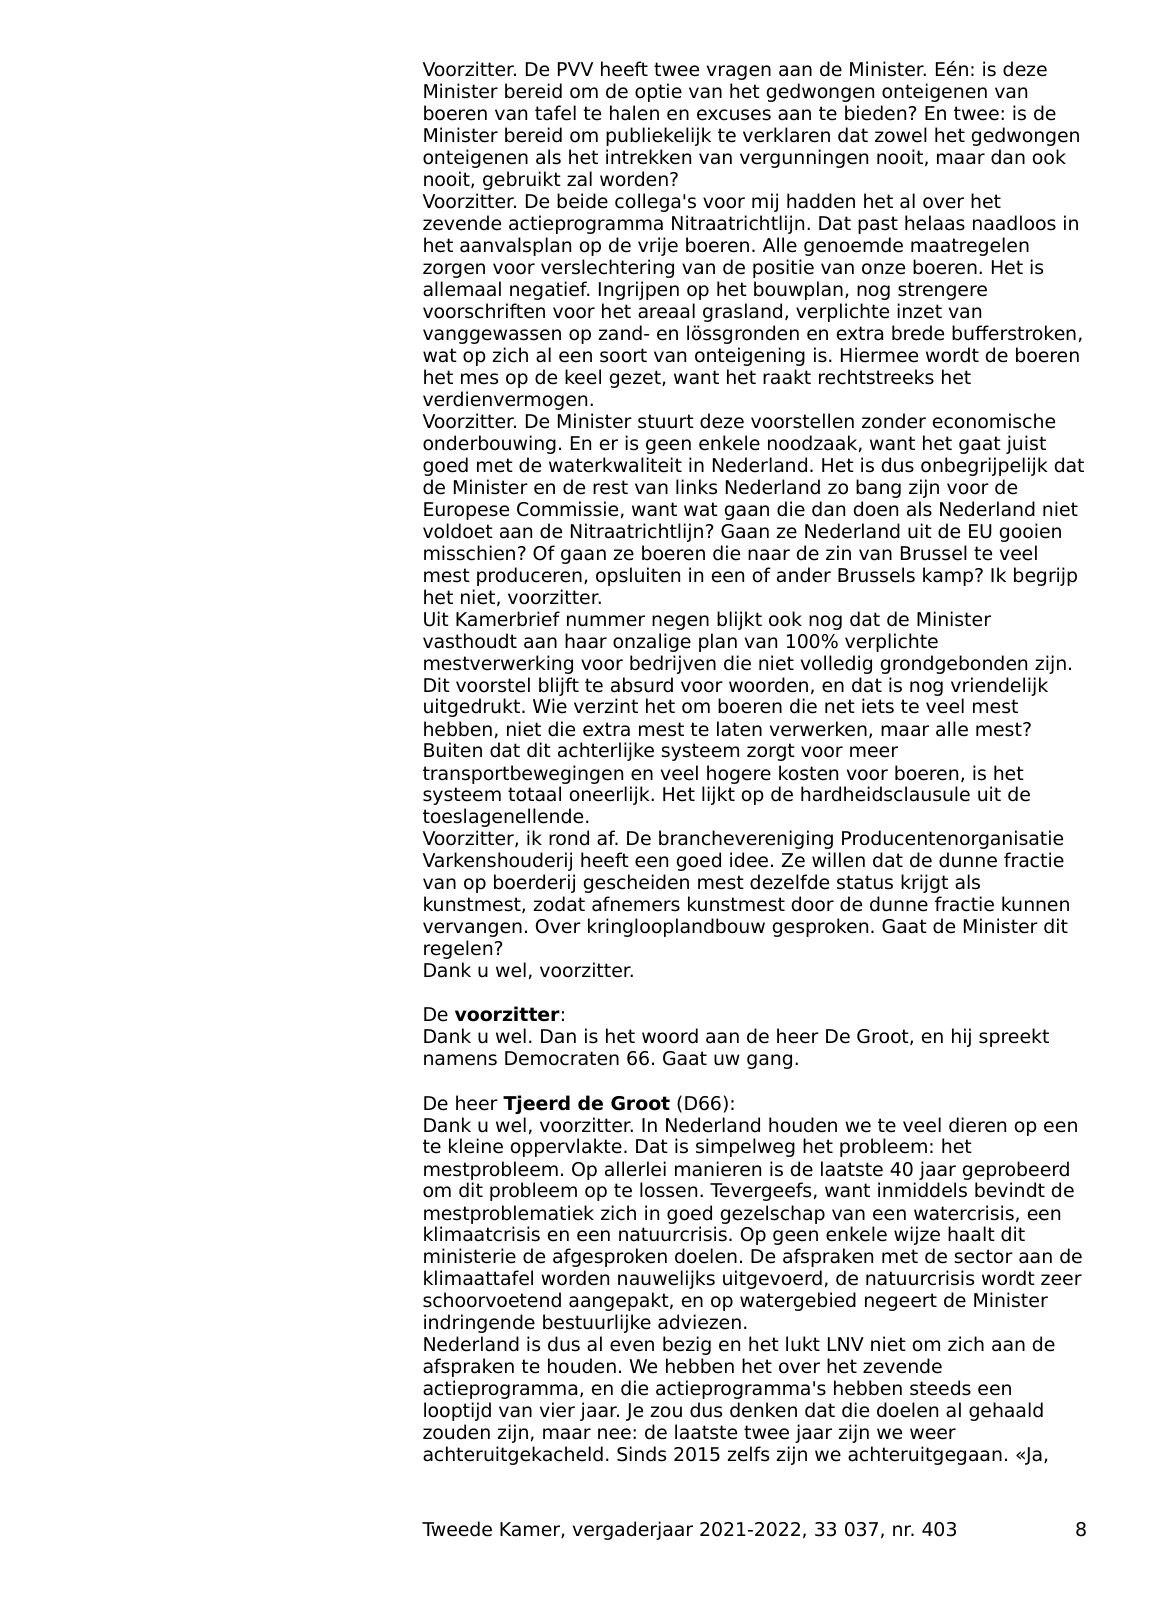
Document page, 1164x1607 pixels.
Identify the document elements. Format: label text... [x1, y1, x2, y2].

text Voorzitter. De beide collega's voor mij hadden het al over het zevende actieprogramma Nitraatrichtlijn. Dat past helaas naadloos in het aanvalsplan op de vrije boeren. Alle genoemde maatregelen zorgen voor verslechtering van de positie van onze boeren. Het is allemaal negatief. Ingrijpen op het bouwplan, nog strengere voorschriften voor het areaal grasland, verplichte inzet van vanggewassen op zand- en lössgronden en extra brede bufferstroken, wat op zich al een soort van onteigening is. Hiermee wordt de boeren het mes op de keel gezet, want het raakt rechtstreeks het verdienvermogen. [422, 191, 1087, 411]
text Dank u wel. Dan is het woord aan de heer De Groot, en hij spreekt namens Democraten 66. Gaat uw gang. [422, 1026, 1087, 1070]
text De heer Tjeerd de Groot (D66): [422, 1092, 1087, 1114]
text De voorzitter: [422, 1004, 1087, 1026]
text Voorzitter. De PVV heeft twee vragen aan de Minister. Eén: is deze Minister bereid om de optie van het gedwongen onteigenen van boeren van tafel te halen en excuses aan te bieden? En twee: is de Minister bereid om publiekelijk te verklaren dat zowel het gedwongen onteigenen als het intrekken van vergunningen nooit, maar dan ook nooit, gebruikt zal worden? [422, 59, 1087, 191]
text Nederland is dus al even bezig en het lukt LNV niet om zich aan de afspraken te houden. We hebben het over het zevende actieprogramma, en die actieprogramma's hebben steeds een looptijd van vier jaar. Je zou dus denken dat die doelen al gehaald zouden zijn, maar nee: de laatste twee jaar zijn we weer achteruitgekacheld. Sinds 2015 zelfs zijn we achteruitgegaan. «Ja, [422, 1334, 1087, 1466]
text Dank u wel, voorzitter. [422, 960, 1087, 982]
text Voorzitter, ik rond af. De branchevereniging Producentenorganisatie Varkenshouderij heeft een goed idee. Ze willen dat de dunne fractie van op boerderij gescheiden mest dezelfde status krijgt als kunstmest, zodat afnemers kunstmest door de dunne fractie kunnen vervangen. Over kringlooplandbouw gesproken. Gaat de Minister dit regelen? [422, 828, 1087, 960]
text Dank u wel, voorzitter. In Nederland houden we te veel dieren op een te kleine oppervlakte. Dat is simpelweg het probleem: het mestprobleem. Op allerlei manieren is de laatste 40 jaar geprobeerd om dit probleem op te lossen. Tevergeefs, want inmiddels bevindt de mestproblematiek zich in goed gezelschap van een watercrisis, een klimaatcrisis en een natuurcrisis. Op geen enkele wijze haalt dit ministerie de afgesproken doelen. De afspraken met de sector aan de klimaattafel worden nauwelijks uitgevoerd, de natuurcrisis wordt zeer schoorvoetend aangepakt, en op watergebied negeert de Minister indringende bestuurlijke adviezen. [422, 1114, 1087, 1334]
text Voorzitter. De Minister stuurt deze voorstellen zonder economische onderbouwing. En er is geen enkele noodzaak, want het gaat juist goed met de waterkwaliteit in Nederland. Het is dus onbegrijpelijk dat de Minister en de rest van links Nederland zo bang zijn voor de Europese Commissie, want wat gaan die dan doen als Nederland niet voldoet aan de Nitraatrichtlijn? Gaan ze Nederland uit de EU gooien misschien? Of gaan ze boeren die naar de zin van Brussel te veel mest produceren, opsluiten in een of ander Brussels kamp? Ik begrijp het niet, voorzitter. [422, 411, 1087, 608]
text Uit Kamerbrief nummer negen blijkt ook nog dat de Minister vasthoudt aan haar onzalige plan van 100% verplichte mestverwerking voor bedrijven die niet volledig grondgebonden zijn. Dit voorstel blijft te absurd voor woorden, en dat is nog vriendelijk uitgedrukt. Wie verzint het om boeren die net iets te veel mest hebben, niet die extra mest te laten verwerken, maar alle mest? Buiten dat dit achterlijke systeem zorgt voor meer transportbewegingen en veel hogere kosten voor boeren, is het systeem totaal oneerlijk. Het lijkt op de hardheidsclausule uit de toeslagenellende. [422, 608, 1087, 828]
